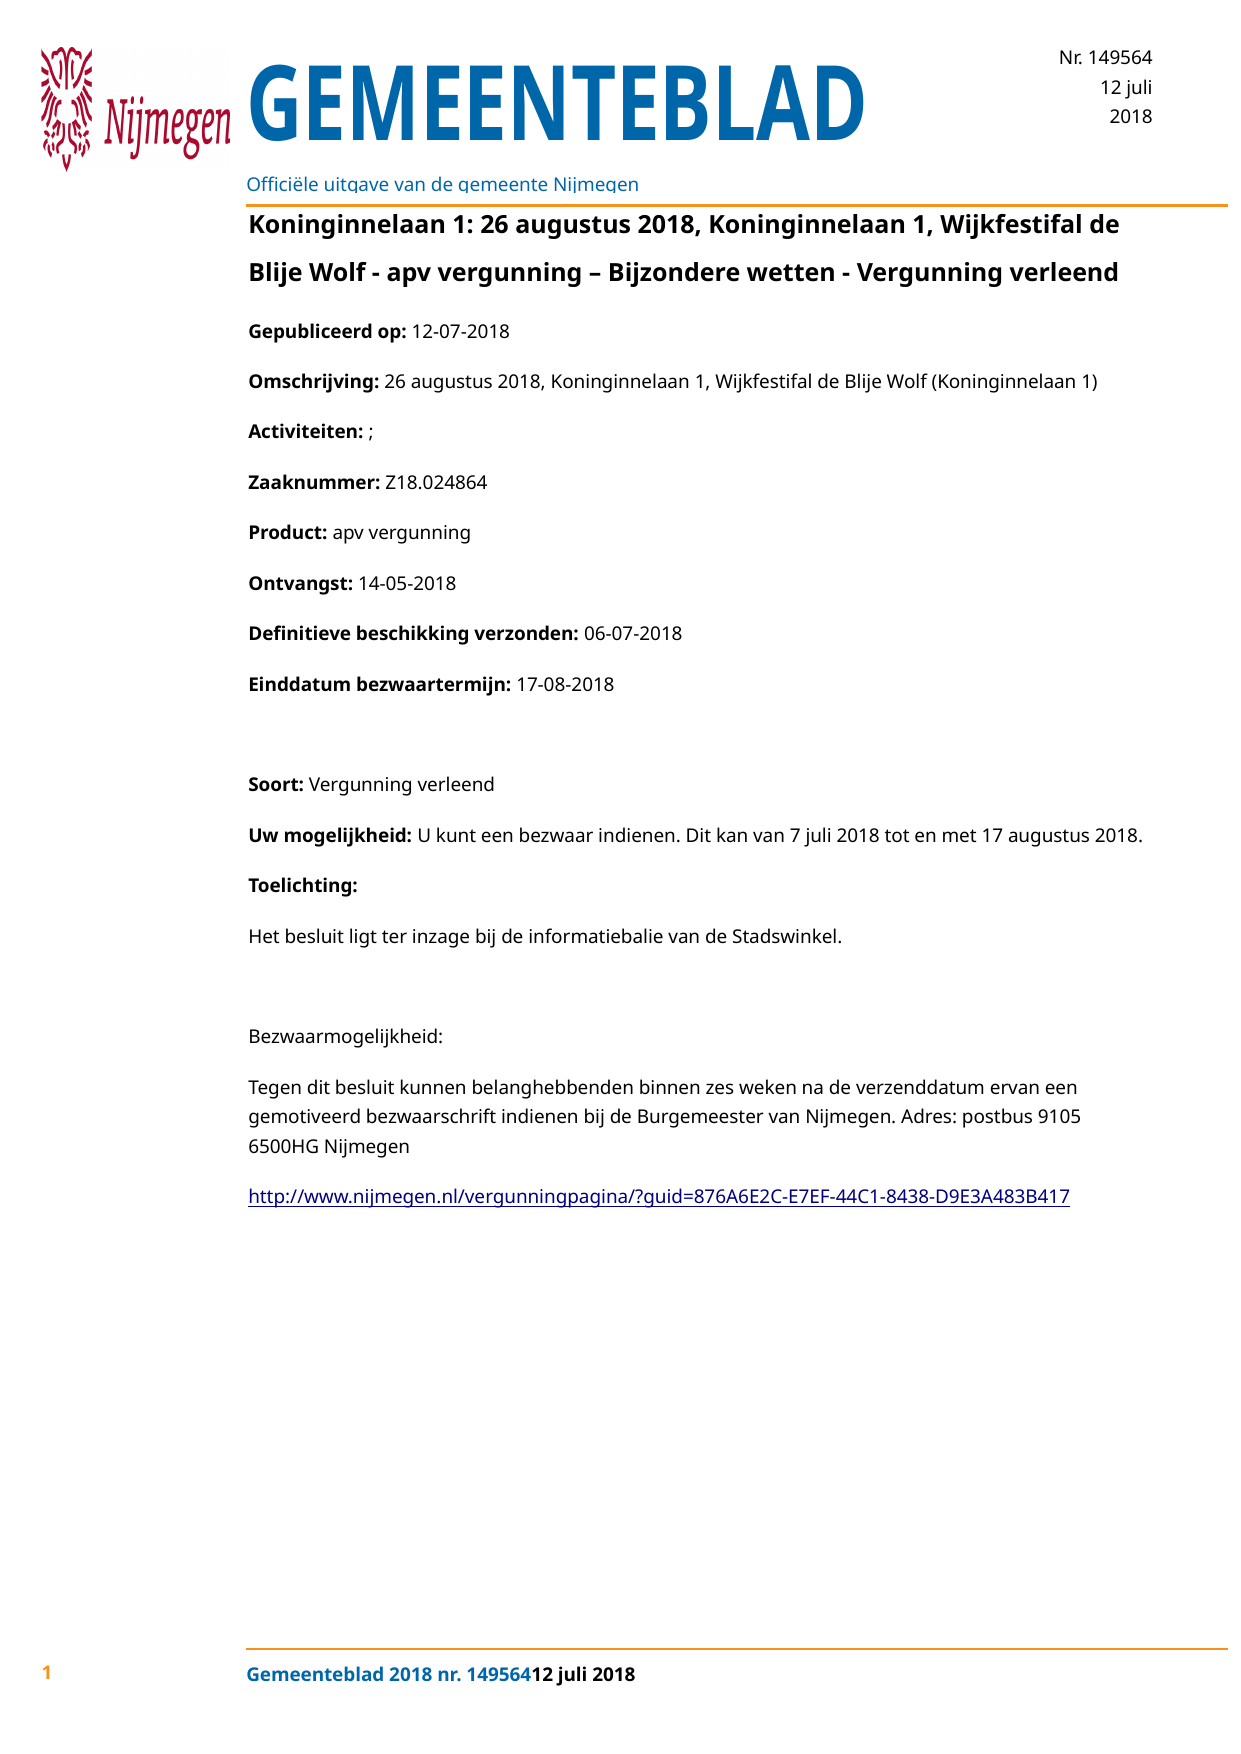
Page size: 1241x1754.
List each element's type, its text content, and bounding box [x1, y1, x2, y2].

text Bezwaarmogelijkheid: [248, 1024, 1152, 1049]
text Einddatum bezwaartermijn: 17-08-2018 [248, 671, 1152, 697]
text Product: apv vergunning [248, 519, 1152, 545]
text Gepubliceerd op: 12-07-2018 [248, 318, 1152, 344]
picture [41, 47, 231, 172]
text Toelichting: [248, 872, 1152, 898]
text Omschrijving: 26 augustus 2018, Koninginnelaan 1, Wijkfestifal de Blije Wolf (Koninginnelaan 1) [248, 368, 1152, 394]
text Zaaknummer: Z18.024864 [248, 469, 1152, 495]
text Definitieve beschikking verzonden: 06-07-2018 [248, 620, 1152, 646]
text Ontvangst: 14-05-2018 [248, 570, 1152, 596]
text Het besluit ligt ter inzage bij de informatiebalie van de Stadswinkel. [248, 923, 1152, 949]
text Activiteiten: ; [248, 419, 1152, 444]
text Tegen dit besluit kunnen belanghebbenden binnen zes weken na de verzenddatum ervan een gemotiveerd bezwaarschrift indienen bij de Burgemeester van Nijmegen. Adres: postbus 9105 6500HG Nijmegen [248, 1074, 1152, 1159]
text http://www.nijmegen.nl/vergunningpagina/?guid=876A6E2C-E7EF-44C1-8438-D9E3A483B417 [248, 1184, 1152, 1209]
text Soort: Vergunning verleend [248, 772, 1152, 797]
text Koninginnelaan 1: 26 augustus 2018, Koninginnelaan 1, Wijkfestifal de Blije Wolf - apv vergunning – Bijzondere wetten - Vergunning verleend [248, 207, 1152, 288]
text Uw mogelijkheid: U kunt een bezwaar indienen. Dit kan van 7 juli 2018 tot en met 17 augustus 2018. [248, 822, 1152, 848]
